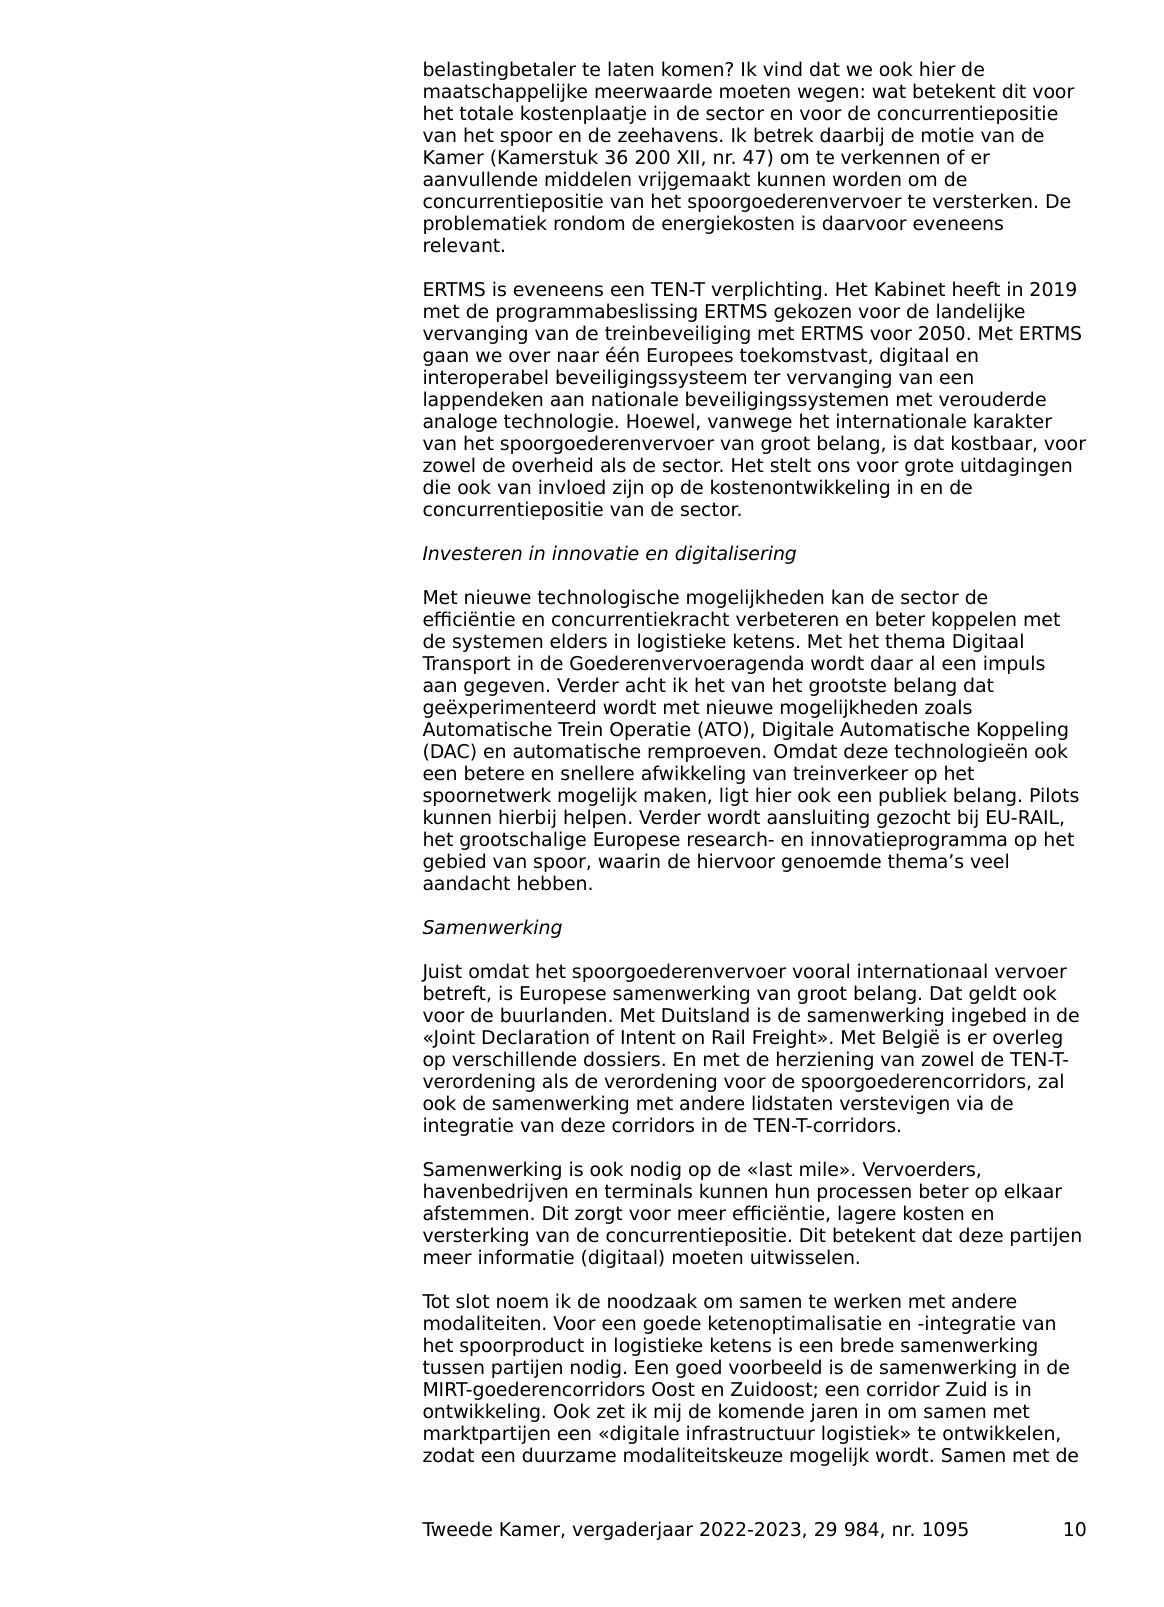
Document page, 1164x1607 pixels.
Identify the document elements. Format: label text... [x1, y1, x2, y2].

text Met nieuwe technologische mogelijkheden kan de sector de efficiëntie en concurrentiekracht verbeteren en beter koppelen met de systemen elders in logistieke ketens. Met het thema Digitaal Transport in de Goederenvervoeragenda wordt daar al een impuls aan gegeven. Verder acht ik het van het grootste belang dat geëxperimenteerd wordt met nieuwe mogelijkheden zoals Automatische Trein Operatie (ATO), Digitale Automatische Koppeling (DAC) en automatische remproeven. Omdat deze technologieën ook een betere en snellere afwikkeling van treinverkeer op het spoornetwerk mogelijk maken, ligt hier ook een publiek belang. Pilots kunnen hierbij helpen. Verder wordt aansluiting gezocht bij EU-RAIL, het grootschalige Europese research- en innovatieprogramma op het gebied van spoor, waarin de hiervoor genoemde thema’s veel aandacht hebben. [422, 587, 1087, 895]
subtitle Samenwerking [422, 917, 1087, 939]
text ERTMS is eveneens een TEN-T verplichting. Het Kabinet heeft in 2019 met de programmabeslissing ERTMS gekozen voor de landelijke vervanging van de treinbeveiliging met ERTMS voor 2050. Met ERTMS gaan we over naar één Europees toekomstvast, digitaal en interoperabel beveiligingssysteem ter vervanging van een lappendeken aan nationale beveiligingssystemen met verouderde analoge technologie. Hoewel, vanwege het internationale karakter van het spoorgoederenvervoer van groot belang, is dat kostbaar, voor zowel de overheid als de sector. Het stelt ons voor grote uitdagingen die ook van invloed zijn op de kostenontwikkeling in en de concurrentiepositie van de sector. [422, 279, 1087, 521]
text belastingbetaler te laten komen? Ik vind dat we ook hier de maatschappelijke meerwaarde moeten wegen: wat betekent dit voor het totale kostenplaatje in de sector en voor de concurrentiepositie van het spoor en de zeehavens. Ik betrek daarbij de motie van de Kamer (Kamerstuk 36 200 XII, nr. 47) om te verkennen of er aanvullende middelen vrijgemaakt kunnen worden om de concurrentiepositie van het spoorgoederenvervoer te versterken. De problematiek rondom de energiekosten is daarvoor eveneens relevant. [422, 59, 1087, 257]
subtitle Investeren in innovatie en digitalisering [422, 543, 1087, 565]
text Juist omdat het spoorgoederenvervoer vooral internationaal vervoer betreft, is Europese samenwerking van groot belang. Dat geldt ook voor de buurlanden. Met Duitsland is de samenwerking ingebed in de «Joint Declaration of Intent on Rail Freight». Met België is er overleg op verschillende dossiers. En met de herziening van zowel de TEN-T-verordening als de verordening voor de spoorgoederencorridors, zal ook de samenwerking met andere lidstaten verstevigen via de integratie van deze corridors in de TEN-T-corridors. [422, 961, 1087, 1137]
text Samenwerking is ook nodig op de «last mile». Vervoerders, havenbedrijven en terminals kunnen hun processen beter op elkaar afstemmen. Dit zorgt voor meer efficiëntie, lagere kosten en versterking van de concurrentiepositie. Dit betekent dat deze partijen meer informatie (digitaal) moeten uitwisselen. [422, 1159, 1087, 1269]
text Tot slot noem ik de noodzaak om samen te werken met andere modaliteiten. Voor een goede ketenoptimalisatie en -integratie van het spoorproduct in logistieke ketens is een brede samenwerking tussen partijen nodig. Een goed voorbeeld is de samenwerking in de MIRT-goederencorridors Oost en Zuidoost; een corridor Zuid is in ontwikkeling. Ook zet ik mij de komende jaren in om samen met marktpartijen een «digitale infrastructuur logistiek» te ontwikkelen, zodat een duurzame modaliteitskeuze mogelijk wordt. Samen met de [422, 1291, 1087, 1467]
